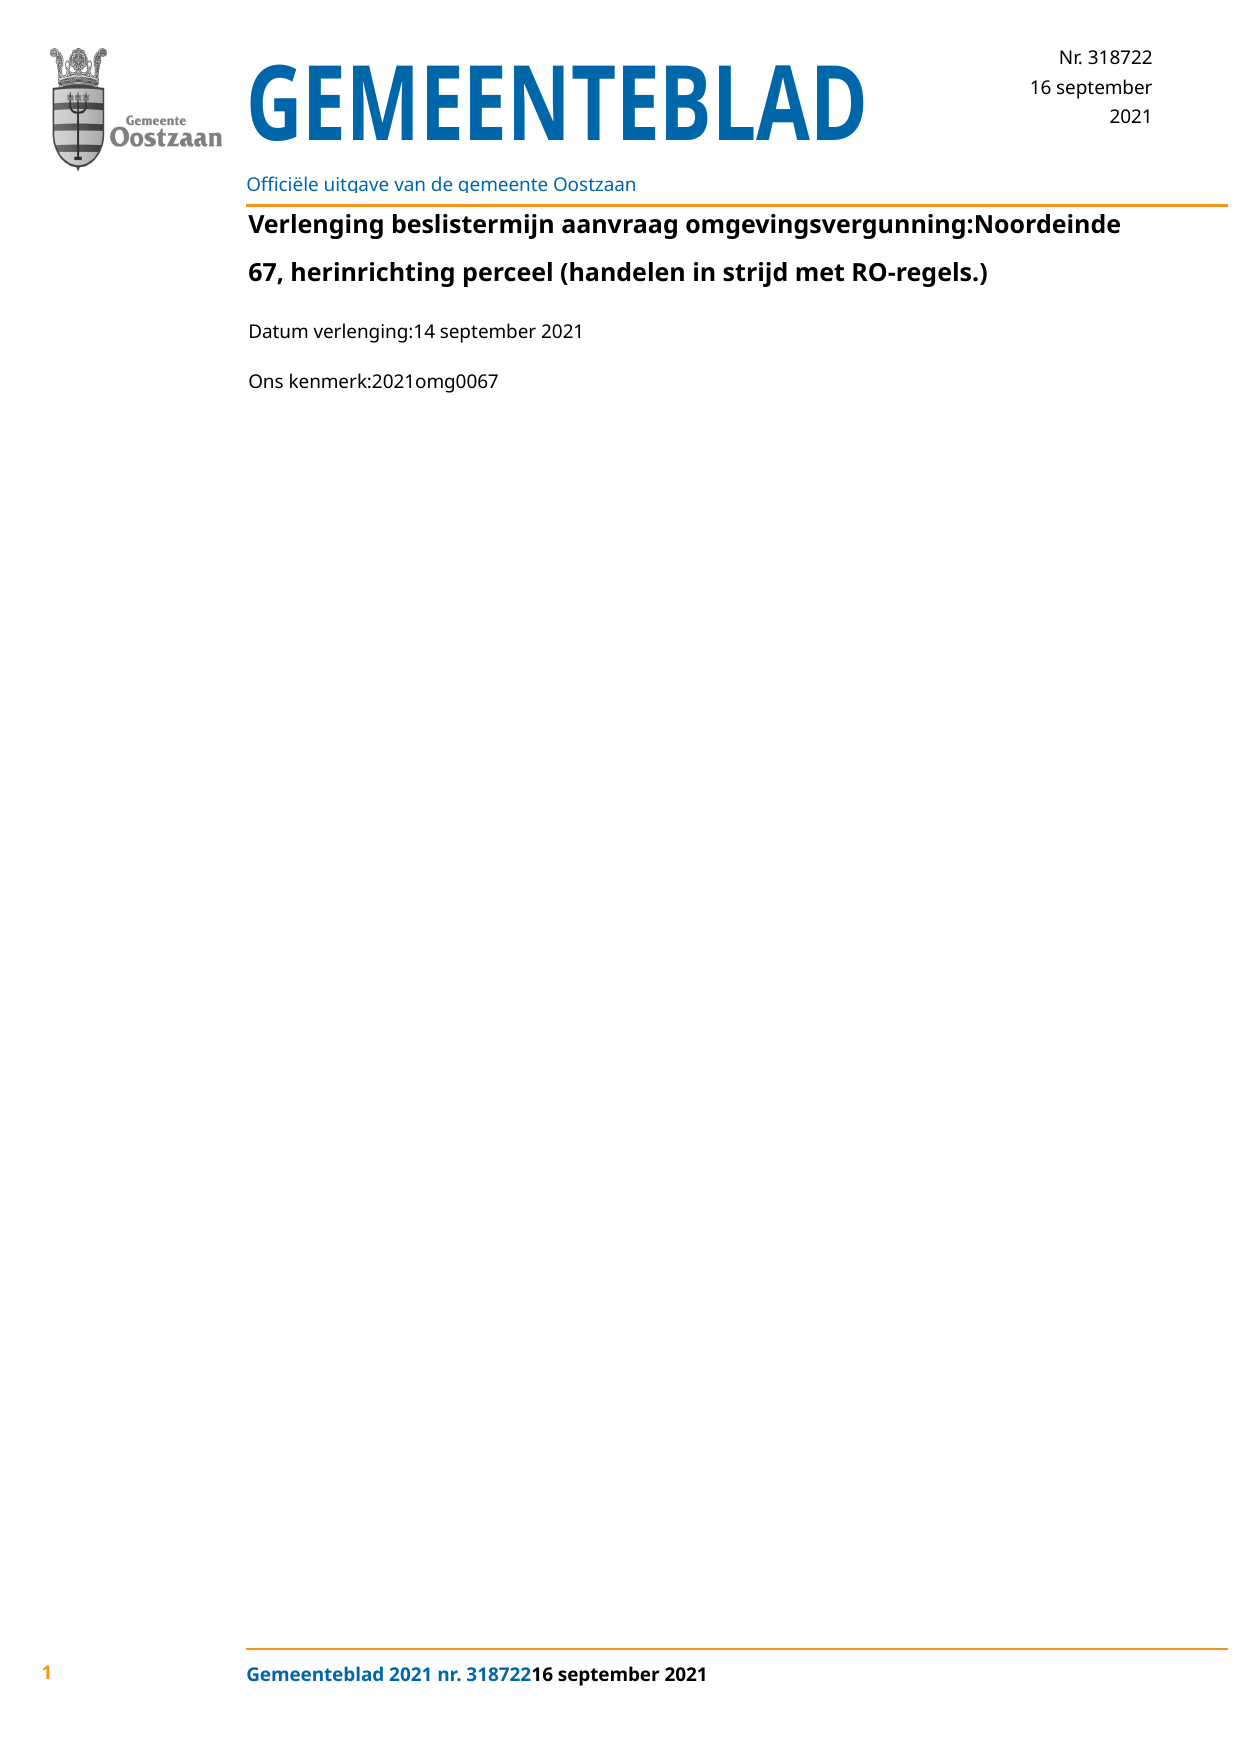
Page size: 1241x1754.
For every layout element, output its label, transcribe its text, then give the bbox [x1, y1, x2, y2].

picture [41, 47, 231, 172]
text Datum verlenging:14 september 2021 [248, 318, 1152, 344]
text Verlenging beslistermijn aanvraag omgevingsvergunning:Noordeinde 67, herinrichting perceel (handelen in strijd met RO-regels.) [248, 207, 1152, 288]
text Ons kenmerk:2021omg0067 [248, 368, 1152, 394]
